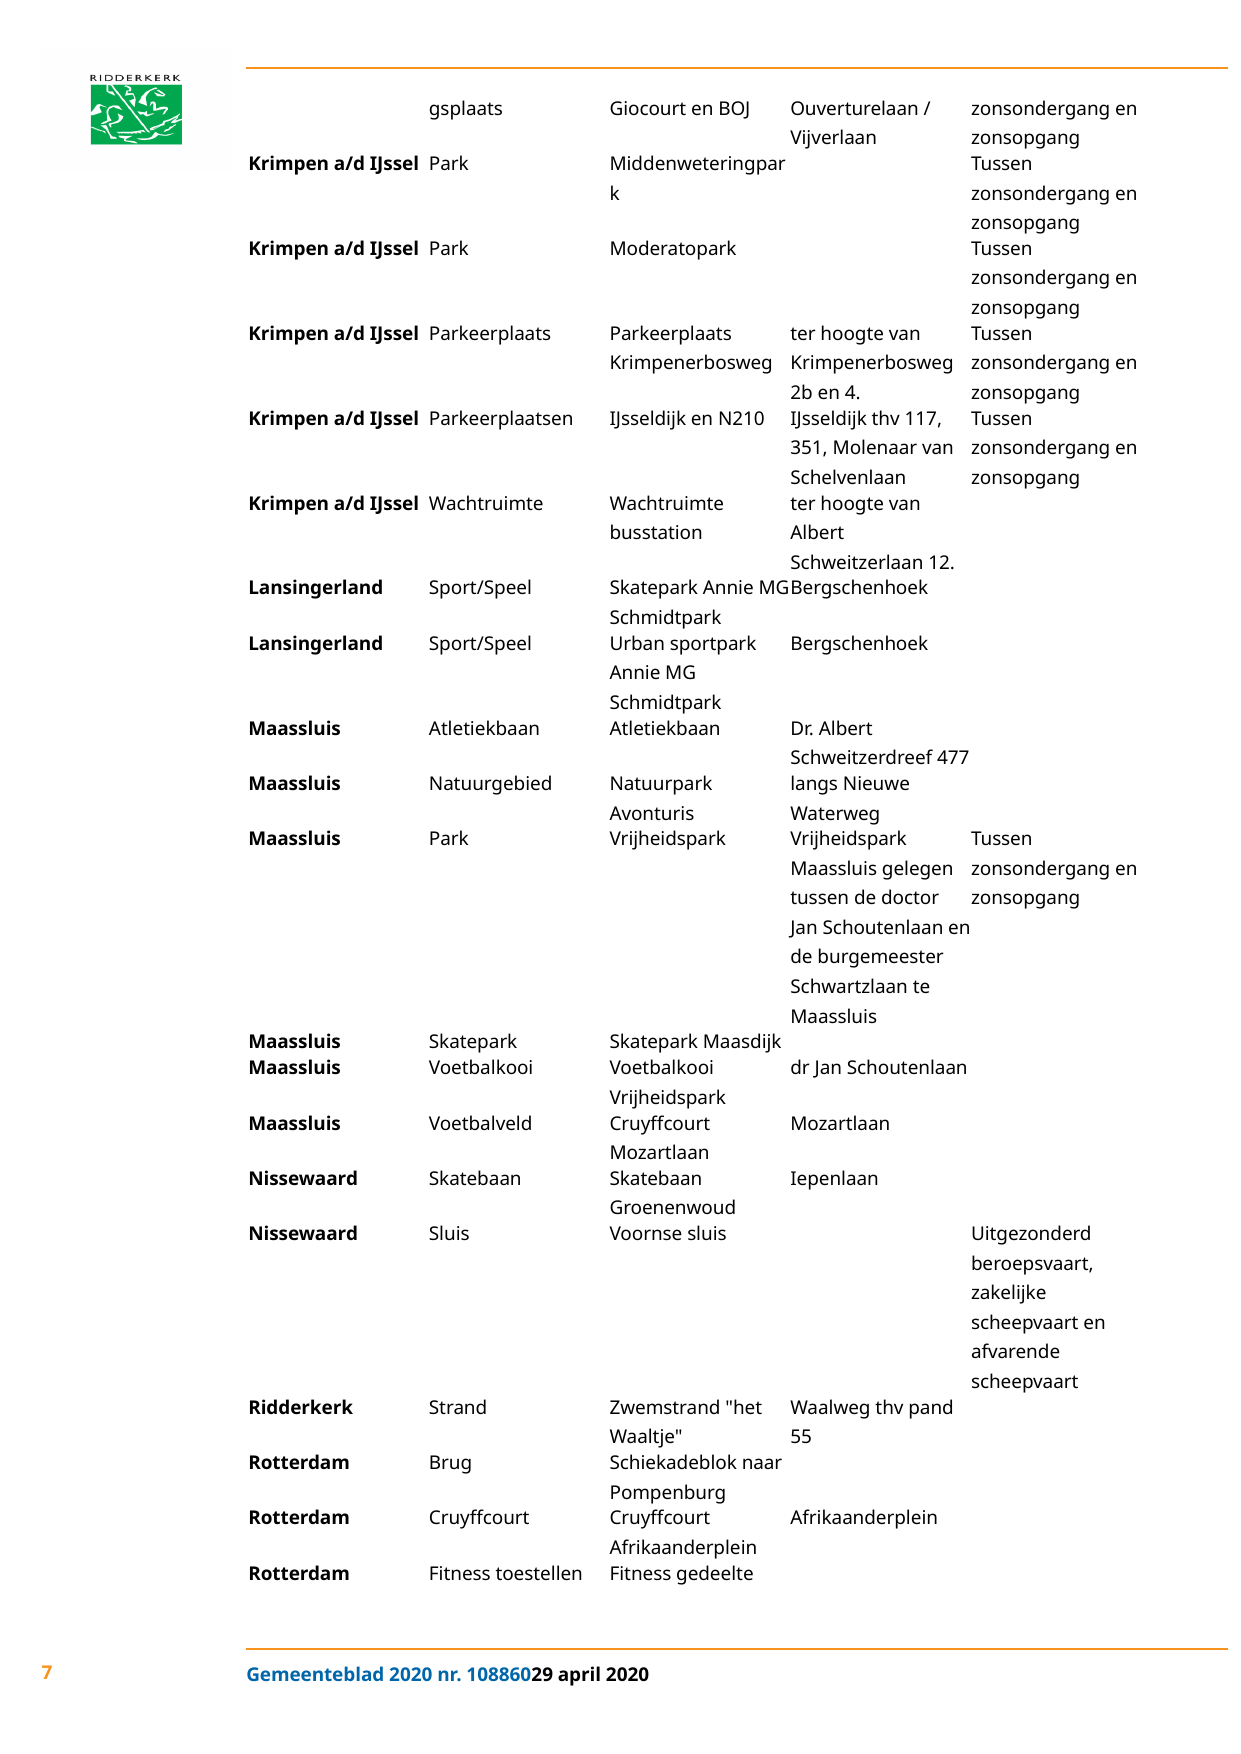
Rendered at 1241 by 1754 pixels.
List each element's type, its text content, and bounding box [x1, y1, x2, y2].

table_cell Voetbalkooi [429, 1054, 609, 1110]
table_cell Vrijheidspark Maassluis gelegen tussen de doctor Jan Schoutenlaan en de burgemeester Schwartzlaan te Maassluis [790, 825, 971, 1029]
table_cell [971, 1394, 1152, 1449]
table_cell [971, 1560, 1152, 1586]
table_cell ter hoogte van Albert Schweitzerlaan 12. [790, 490, 971, 574]
table_cell Krimpen a/d IJssel [248, 150, 429, 235]
table_cell Fitness gedeelte [609, 1560, 790, 1586]
table_cell [971, 770, 1152, 825]
table_cell Nissewaard [248, 1165, 429, 1220]
table_cell Skatepark Maasdijk [609, 1029, 790, 1054]
table_cell Tussen zonsondergang en zonsopgang [971, 405, 1152, 490]
table_cell IJsseldijk en N210 [609, 405, 790, 490]
table_cell Park [429, 235, 609, 320]
picture [41, 47, 231, 172]
table_cell langs Nieuwe Waterweg [790, 770, 971, 825]
table_cell Bergschenhoek [790, 575, 971, 630]
table_cell [971, 1029, 1152, 1054]
table_cell Fitness toestellen [429, 1560, 609, 1586]
table_cell Urban sportpark Annie MG Schmidtpark [609, 630, 790, 715]
table_cell Cruyffcourt Mozartlaan [609, 1110, 790, 1165]
table_cell [248, 95, 429, 150]
table_cell Maassluis [248, 1110, 429, 1165]
table_cell Ouverturelaan / Vijverlaan [790, 95, 971, 150]
table_cell Parkeerplaatsen [429, 405, 609, 490]
table_cell Maassluis [248, 715, 429, 770]
table_cell Maassluis [248, 1029, 429, 1054]
table_cell Krimpen a/d IJssel [248, 235, 429, 320]
table_cell dr Jan Schoutenlaan [790, 1054, 971, 1110]
table_cell Skatepark Annie MG Schmidtpark [609, 575, 790, 630]
table_cell Tussen zonsondergang en zonsopgang [971, 320, 1152, 405]
table_cell Parkeerplaats [429, 320, 609, 405]
table_cell IJsseldijk thv 117, 351, Molenaar van Schelvenlaan [790, 405, 971, 490]
table_cell ter hoogte van Krimpenerbosweg 2b en 4. [790, 320, 971, 405]
table_cell Bergschenhoek [790, 630, 971, 715]
table_cell Rotterdam [248, 1560, 429, 1586]
table_cell Skatepark [429, 1029, 609, 1054]
table_cell [971, 1165, 1152, 1220]
table_cell Tussen zonsondergang en zonsopgang [971, 150, 1152, 235]
table_cell Atletiekbaan [609, 715, 790, 770]
table_cell Atletiekbaan [429, 715, 609, 770]
table_cell Ridderkerk [248, 1394, 429, 1449]
table_cell [790, 235, 971, 320]
table_cell [971, 715, 1152, 770]
table_cell Nissewaard [248, 1220, 429, 1394]
table_cell Iepenlaan [790, 1165, 971, 1220]
table_cell Krimpen a/d IJssel [248, 320, 429, 405]
table_cell Maassluis [248, 770, 429, 825]
table_cell gsplaats [429, 95, 609, 150]
table_cell Rotterdam [248, 1505, 429, 1560]
table_cell Voetbalveld [429, 1110, 609, 1165]
table_cell Giocourt en BOJ [609, 95, 790, 150]
table_cell Dr. Albert Schweitzerdreef 477 [790, 715, 971, 770]
table_cell [971, 630, 1152, 715]
table_cell Voornse sluis [609, 1220, 790, 1394]
table_cell Zwemstrand "het Waaltje" [609, 1394, 790, 1449]
table_cell Maassluis [248, 825, 429, 1029]
table_cell Natuurgebied [429, 770, 609, 825]
table_cell Tussen zonsondergang en zonsopgang [971, 825, 1152, 1029]
table_cell Tussen zonsondergang en zonsopgang [971, 235, 1152, 320]
table_cell Sport/Speel [429, 630, 609, 715]
table_cell Lansingerland [248, 630, 429, 715]
table_cell Cruyffcourt [429, 1505, 609, 1560]
table_cell Krimpen a/d IJssel [248, 405, 429, 490]
table_cell [971, 1054, 1152, 1110]
table_cell Sluis [429, 1220, 609, 1394]
table_cell Natuurpark Avonturis [609, 770, 790, 825]
table_cell Maassluis [248, 1054, 429, 1110]
table_cell Strand [429, 1394, 609, 1449]
table_cell Skatebaan Groenenwoud [609, 1165, 790, 1220]
table_cell Uitgezonderd beroepsvaart, zakelijke scheepvaart en afvarende scheepvaart [971, 1220, 1152, 1394]
table_cell [971, 490, 1152, 574]
table_cell [790, 150, 971, 235]
table_cell Voetbalkooi Vrijheidspark [609, 1054, 790, 1110]
table_cell Waalweg thv pand 55 [790, 1394, 971, 1449]
table_cell Moderatopark [609, 235, 790, 320]
table_cell Krimpen a/d IJssel [248, 490, 429, 574]
table_cell [971, 575, 1152, 630]
table_cell zonsondergang en zonsopgang [971, 95, 1152, 150]
table_cell Wachtruimte busstation [609, 490, 790, 574]
table_cell Wachtruimte [429, 490, 609, 574]
table_cell Middenweteringpark [609, 150, 790, 235]
table_cell [971, 1449, 1152, 1504]
table_cell [790, 1029, 971, 1054]
table_cell [971, 1505, 1152, 1560]
table_cell Lansingerland [248, 575, 429, 630]
table_cell [790, 1449, 971, 1504]
table_cell Afrikaanderplein [790, 1505, 971, 1560]
table_cell Brug [429, 1449, 609, 1504]
table_cell Cruyffcourt Afrikaanderplein [609, 1505, 790, 1560]
table_cell Skatebaan [429, 1165, 609, 1220]
table_cell Park [429, 825, 609, 1029]
table_cell [790, 1220, 971, 1394]
table_cell Sport/Speel [429, 575, 609, 630]
table_cell Parkeerplaats Krimpenerbosweg [609, 320, 790, 405]
table_cell Rotterdam [248, 1449, 429, 1504]
table_cell Vrijheidspark [609, 825, 790, 1029]
table_cell Park [429, 150, 609, 235]
table_cell Mozartlaan [790, 1110, 971, 1165]
table_cell [790, 1560, 971, 1586]
table_cell Schiekadeblok naar Pompenburg [609, 1449, 790, 1504]
table_cell [971, 1110, 1152, 1165]
